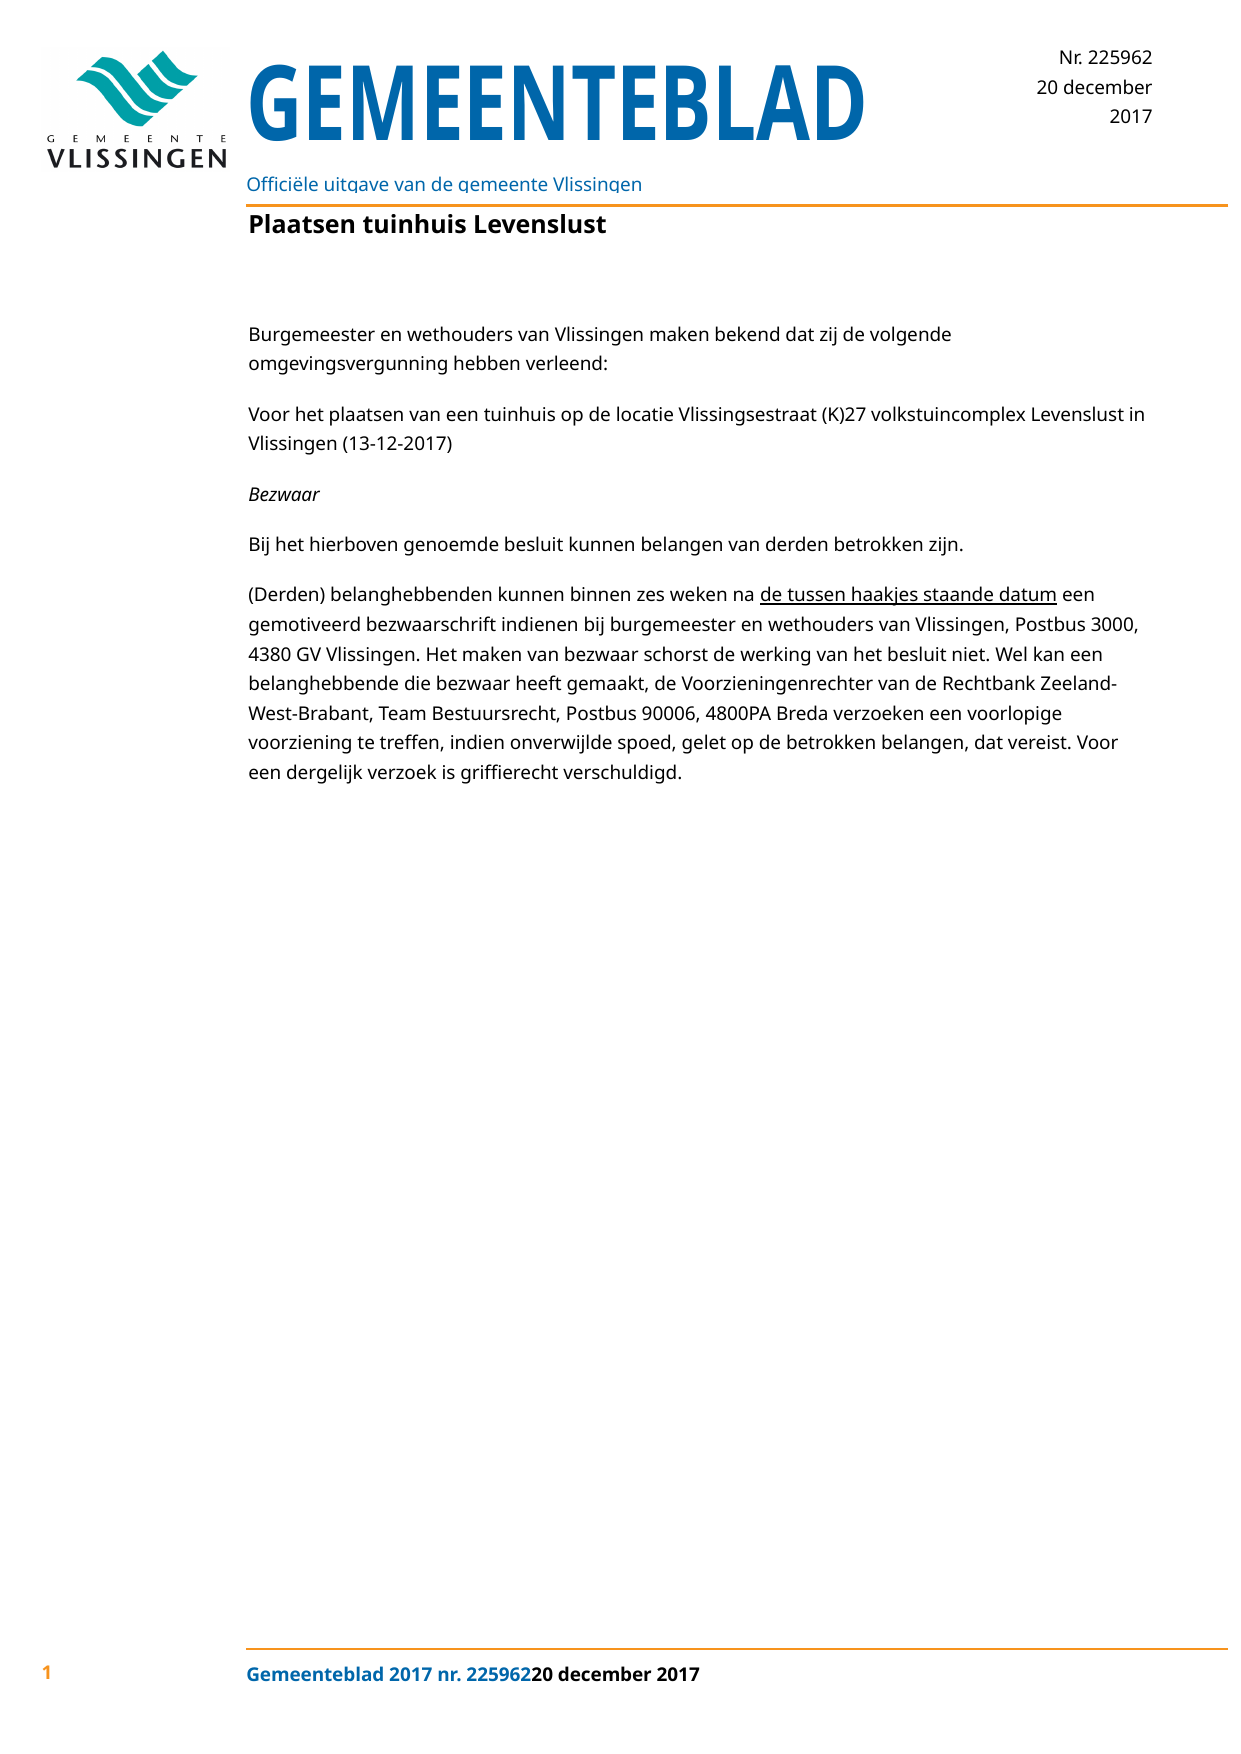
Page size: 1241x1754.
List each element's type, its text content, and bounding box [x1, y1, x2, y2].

text Bij het hierboven genoemde besluit kunnen belangen van derden betrokken zijn. [248, 531, 1152, 557]
text Plaatsen tuinhuis Levenslust [248, 207, 1152, 241]
text Bezwaar [248, 481, 1152, 506]
picture [41, 47, 231, 172]
text (Derden) belanghebbenden kunnen binnen zes weken na de tussen haakjes staande datum een gemotiveerd bezwaarschrift indienen bij burgemeester en wethouders van Vlissingen, Postbus 3000, 4380 GV Vlissingen. Het maken van bezwaar schorst de werking van het besluit niet. Wel kan een belanghebbende die bezwaar heeft gemaakt, de Voorzieningenrechter van de Rechtbank Zeeland-West-Brabant, Team Bestuursrecht, Postbus 90006, 4800PA Breda verzoeken een voorlopige voorziening te treffen, indien onverwijlde spoed, gelet op de betrokken belangen, dat vereist. Voor een dergelijk verzoek is griffierecht verschuldigd. [248, 582, 1152, 785]
text Voor het plaatsen van een tuinhuis op de locatie Vlissingsestraat (K)27 volkstuincomplex Levenslust in Vlissingen (13-12-2017) [248, 401, 1152, 456]
text Burgemeester en wethouders van Vlissingen maken bekend dat zij de volgende omgevingsvergunning hebben verleend: [248, 321, 1152, 376]
